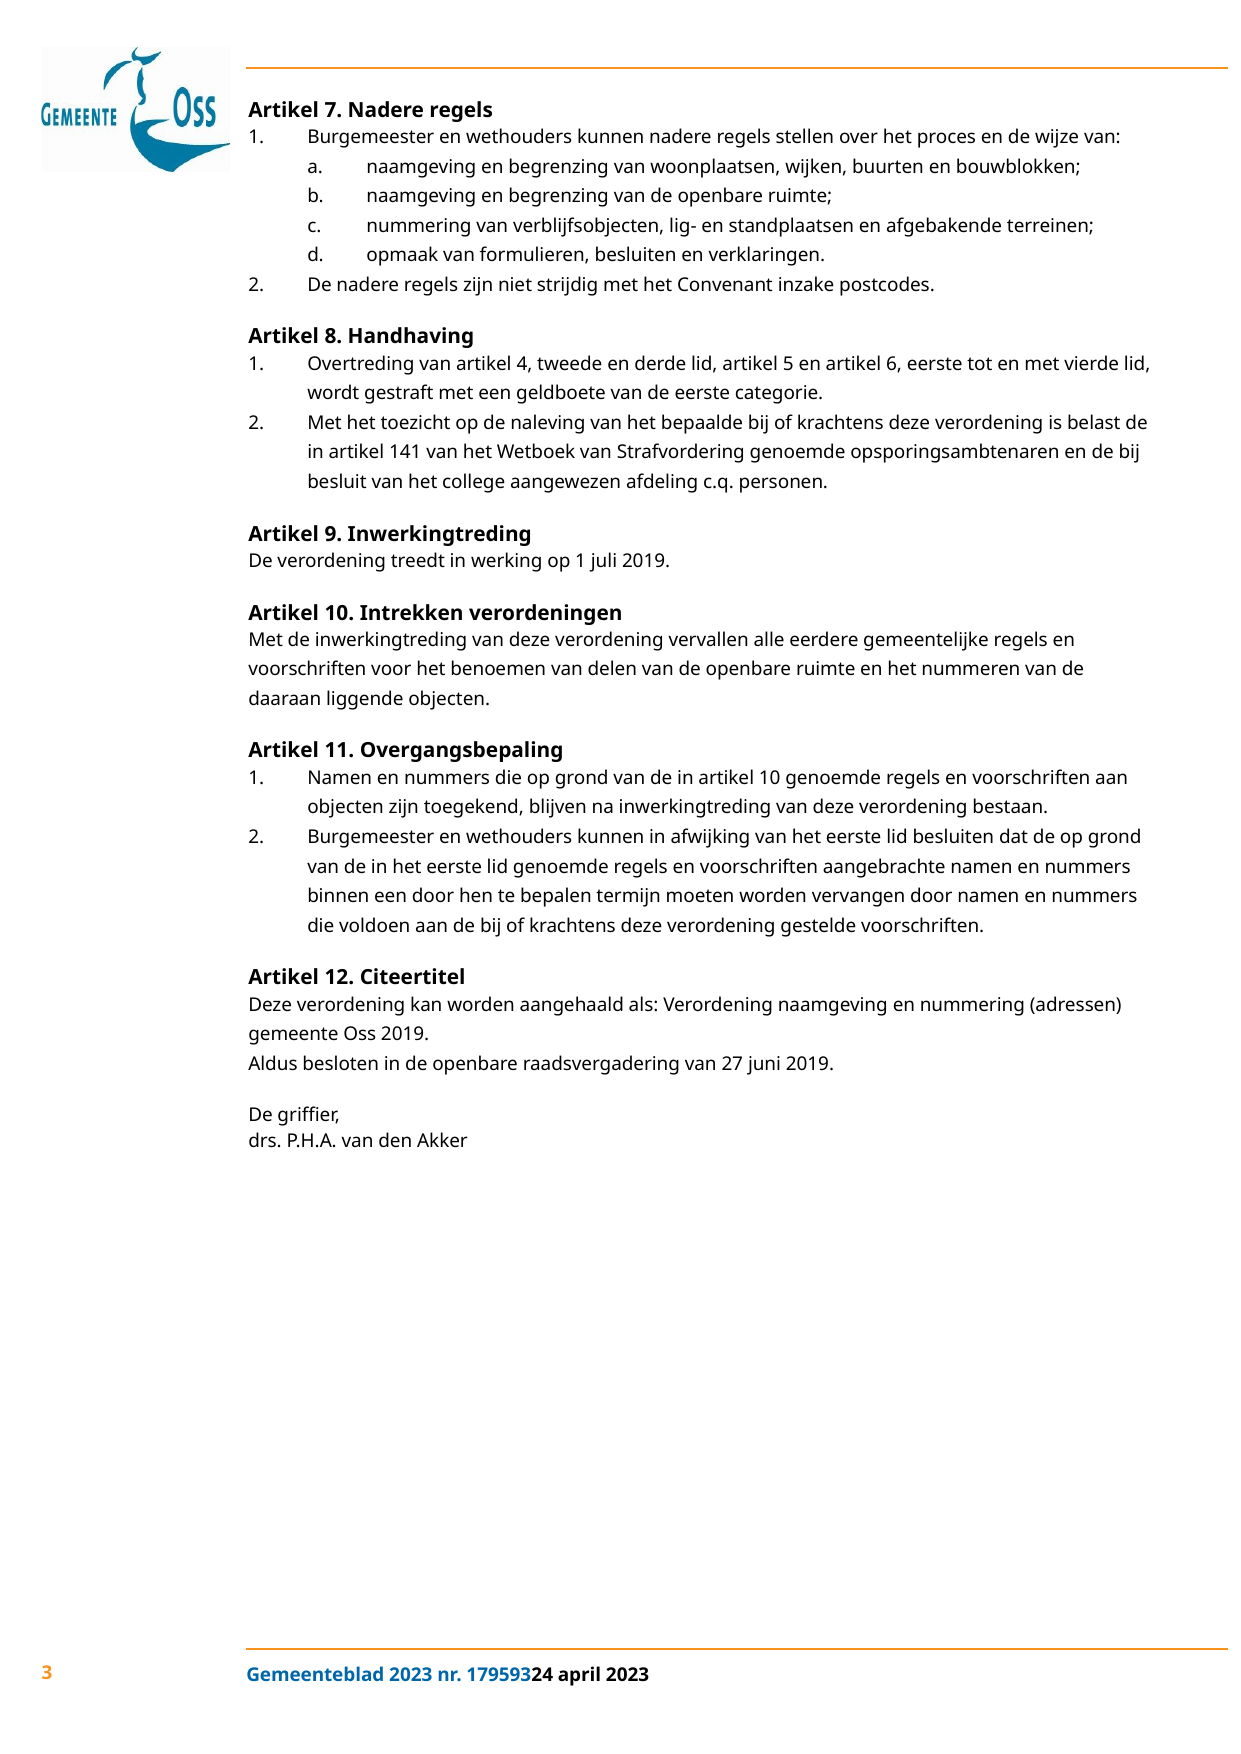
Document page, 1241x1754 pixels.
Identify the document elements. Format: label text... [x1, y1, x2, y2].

text Artikel 8. Handhaving [248, 322, 1152, 350]
list naamgeving en begrenzing van de openbare ruimte; [307, 182, 1152, 208]
picture [41, 47, 231, 172]
text drs. P.H.A. van den Akker [248, 1127, 1152, 1153]
list De nadere regels zijn niet strijdig met het Convenant inzake postcodes. [248, 271, 1152, 297]
text Artikel 11. Overgangsbepaling [248, 736, 1152, 764]
text De griffier, [248, 1101, 1152, 1127]
list Overtreding van artikel 4, tweede en derde lid, artikel 5 en artikel 6, eerste tot en met vierde lid, wordt gestraft met een geldboete van de eerste categorie. [248, 350, 1152, 405]
text De verordening treedt in werking op 1 juli 2019. [248, 547, 1152, 573]
list Burgemeester en wethouders kunnen nadere regels stellen over het proces en de wijze van: [248, 123, 1152, 149]
text Artikel 12. Citeertitel [248, 962, 1152, 991]
list opmaak van formulieren, besluiten en verklaringen. [307, 242, 1152, 267]
text Deze verordening kan worden aangehaald als: Verordening naamgeving en nummering (adressen) gemeente Oss 2019. [248, 991, 1152, 1046]
list Met het toezicht op de naleving van het bepaalde bij of krachtens deze verordening is belast de in artikel 141 van het Wetboek van Strafvordering genoemde opsporingsambtenaren en de bij besluit van het college aangewezen afdeling c.q. personen. [248, 409, 1152, 494]
text Aldus besloten in de openbare raadsvergadering van 27 juni 2019. [248, 1050, 1152, 1076]
text Artikel 9. Inwerkingtreding [248, 519, 1152, 547]
list Namen en nummers die op grond van de in artikel 10 genoemde regels en voorschriften aan objecten zijn toegekend, blijven na inwerkingtreding van deze verordening bestaan. [248, 764, 1152, 819]
text Artikel 10. Intrekken verordeningen [248, 598, 1152, 626]
list naamgeving en begrenzing van woonplaatsen, wijken, buurten en bouwblokken; [307, 153, 1152, 178]
text Met de inwerkingtreding van deze verordening vervallen alle eerdere gemeentelijke regels en voorschriften voor het benoemen van delen van de openbare ruimte en het nummeren van de daaraan liggende objecten. [248, 626, 1152, 711]
list nummering van verblijfsobjecten, lig- en standplaatsen en afgebakende terreinen; [307, 212, 1152, 238]
text Artikel 7. Nadere regels [248, 95, 1152, 123]
list Burgemeester en wethouders kunnen in afwijking van het eerste lid besluiten dat de op grond van de in het eerste lid genoemde regels en voorschriften aangebrachte namen en nummers binnen een door hen te bepalen termijn moeten worden vervangen door namen en nummers die voldoen aan de bij of krachtens deze verordening gestelde voorschriften. [248, 823, 1152, 938]
